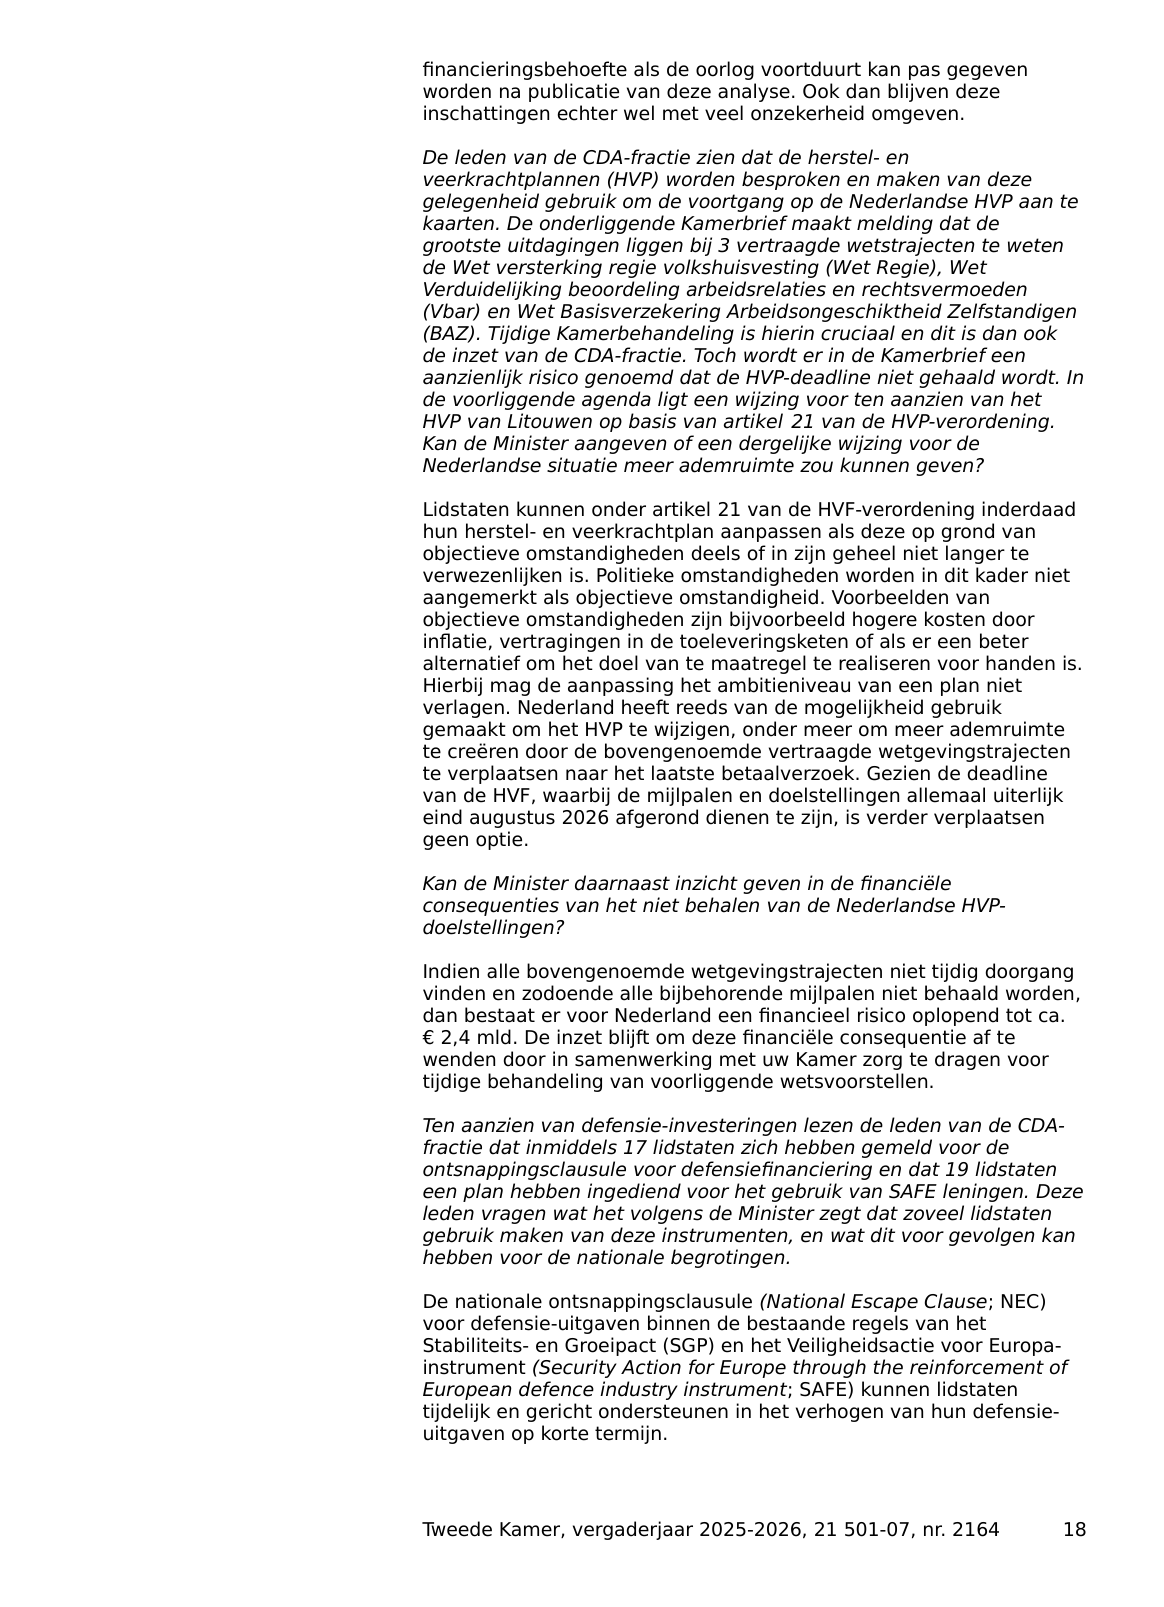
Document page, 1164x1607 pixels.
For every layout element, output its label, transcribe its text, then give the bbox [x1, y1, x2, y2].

text De nationale ontsnappingsclausule (National Escape Clause; NEC) voor defensie-uitgaven binnen de bestaande regels van het Stabiliteits- en Groeipact (SGP) en het Veiligheidsactie voor Europa-instrument (Security Action for Europe through the reinforcement of European defence industry instrument; SAFE) kunnen lidstaten tijdelijk en gericht ondersteunen in het verhogen van hun defensie-uitgaven op korte termijn. [422, 1291, 1087, 1445]
text Kan de Minister daarnaast inzicht geven in de financiële consequenties van het niet behalen van de Nederlandse HVP-doelstellingen? [422, 873, 1087, 939]
text Ten aanzien van defensie-investeringen lezen de leden van de CDA-fractie dat inmiddels 17 lidstaten zich hebben gemeld voor de ontsnappingsclausule voor defensiefinanciering en dat 19 lidstaten een plan hebben ingediend voor het gebruik van SAFE leningen. Deze leden vragen wat het volgens de Minister zegt dat zoveel lidstaten gebruik maken van deze instrumenten, en wat dit voor gevolgen kan hebben voor de nationale begrotingen. [422, 1115, 1087, 1269]
text De leden van de CDA-fractie zien dat de herstel- en veerkrachtplannen (HVP) worden besproken en maken van deze gelegenheid gebruik om de voortgang op de Nederlandse HVP aan te kaarten. De onderliggende Kamerbrief maakt melding dat de grootste uitdagingen liggen bij 3 vertraagde wetstrajecten te weten de Wet versterking regie volkshuisvesting (Wet Regie), Wet Verduidelijking beoordeling arbeidsrelaties en rechtsvermoeden (Vbar) en Wet Basisverzekering Arbeidsongeschiktheid Zelfstandigen (BAZ). Tijdige Kamerbehandeling is hierin cruciaal en dit is dan ook de inzet van de CDA-fractie. Toch wordt er in de Kamerbrief een aanzienlijk risico genoemd dat de HVP-deadline niet gehaald wordt. In de voorliggende agenda ligt een wijzing voor ten aanzien van het HVP van Litouwen op basis van artikel 21 van de HVP-verordening. Kan de Minister aangeven of een dergelijke wijzing voor de Nederlandse situatie meer ademruimte zou kunnen geven? [422, 147, 1087, 477]
text financieringsbehoefte als de oorlog voortduurt kan pas gegeven worden na publicatie van deze analyse. Ook dan blijven deze inschattingen echter wel met veel onzekerheid omgeven. [422, 59, 1087, 125]
text Lidstaten kunnen onder artikel 21 van de HVF-verordening inderdaad hun herstel- en veerkrachtplan aanpassen als deze op grond van objectieve omstandigheden deels of in zijn geheel niet langer te verwezenlijken is. Politieke omstandigheden worden in dit kader niet aangemerkt als objectieve omstandigheid. Voorbeelden van objectieve omstandigheden zijn bijvoorbeeld hogere kosten door inflatie, vertragingen in de toeleveringsketen of als er een beter alternatief om het doel van te maatregel te realiseren voor handen is. Hierbij mag de aanpassing het ambitieniveau van een plan niet verlagen. Nederland heeft reeds van de mogelijkheid gebruik gemaakt om het HVP te wijzigen, onder meer om meer ademruimte te creëren door de bovengenoemde vertraagde wetgevingstrajecten te verplaatsen naar het laatste betaalverzoek. Gezien de deadline van de HVF, waarbij de mijlpalen en doelstellingen allemaal uiterlijk eind augustus 2026 afgerond dienen te zijn, is verder verplaatsen geen optie. [422, 499, 1087, 851]
text Indien alle bovengenoemde wetgevingstrajecten niet tijdig doorgang vinden en zodoende alle bijbehorende mijlpalen niet behaald worden, dan bestaat er voor Nederland een financieel risico oplopend tot ca. € 2,4 mld. De inzet blijft om deze financiële consequentie af te wenden door in samenwerking met uw Kamer zorg te dragen voor tijdige behandeling van voorliggende wetsvoorstellen. [422, 961, 1087, 1093]
